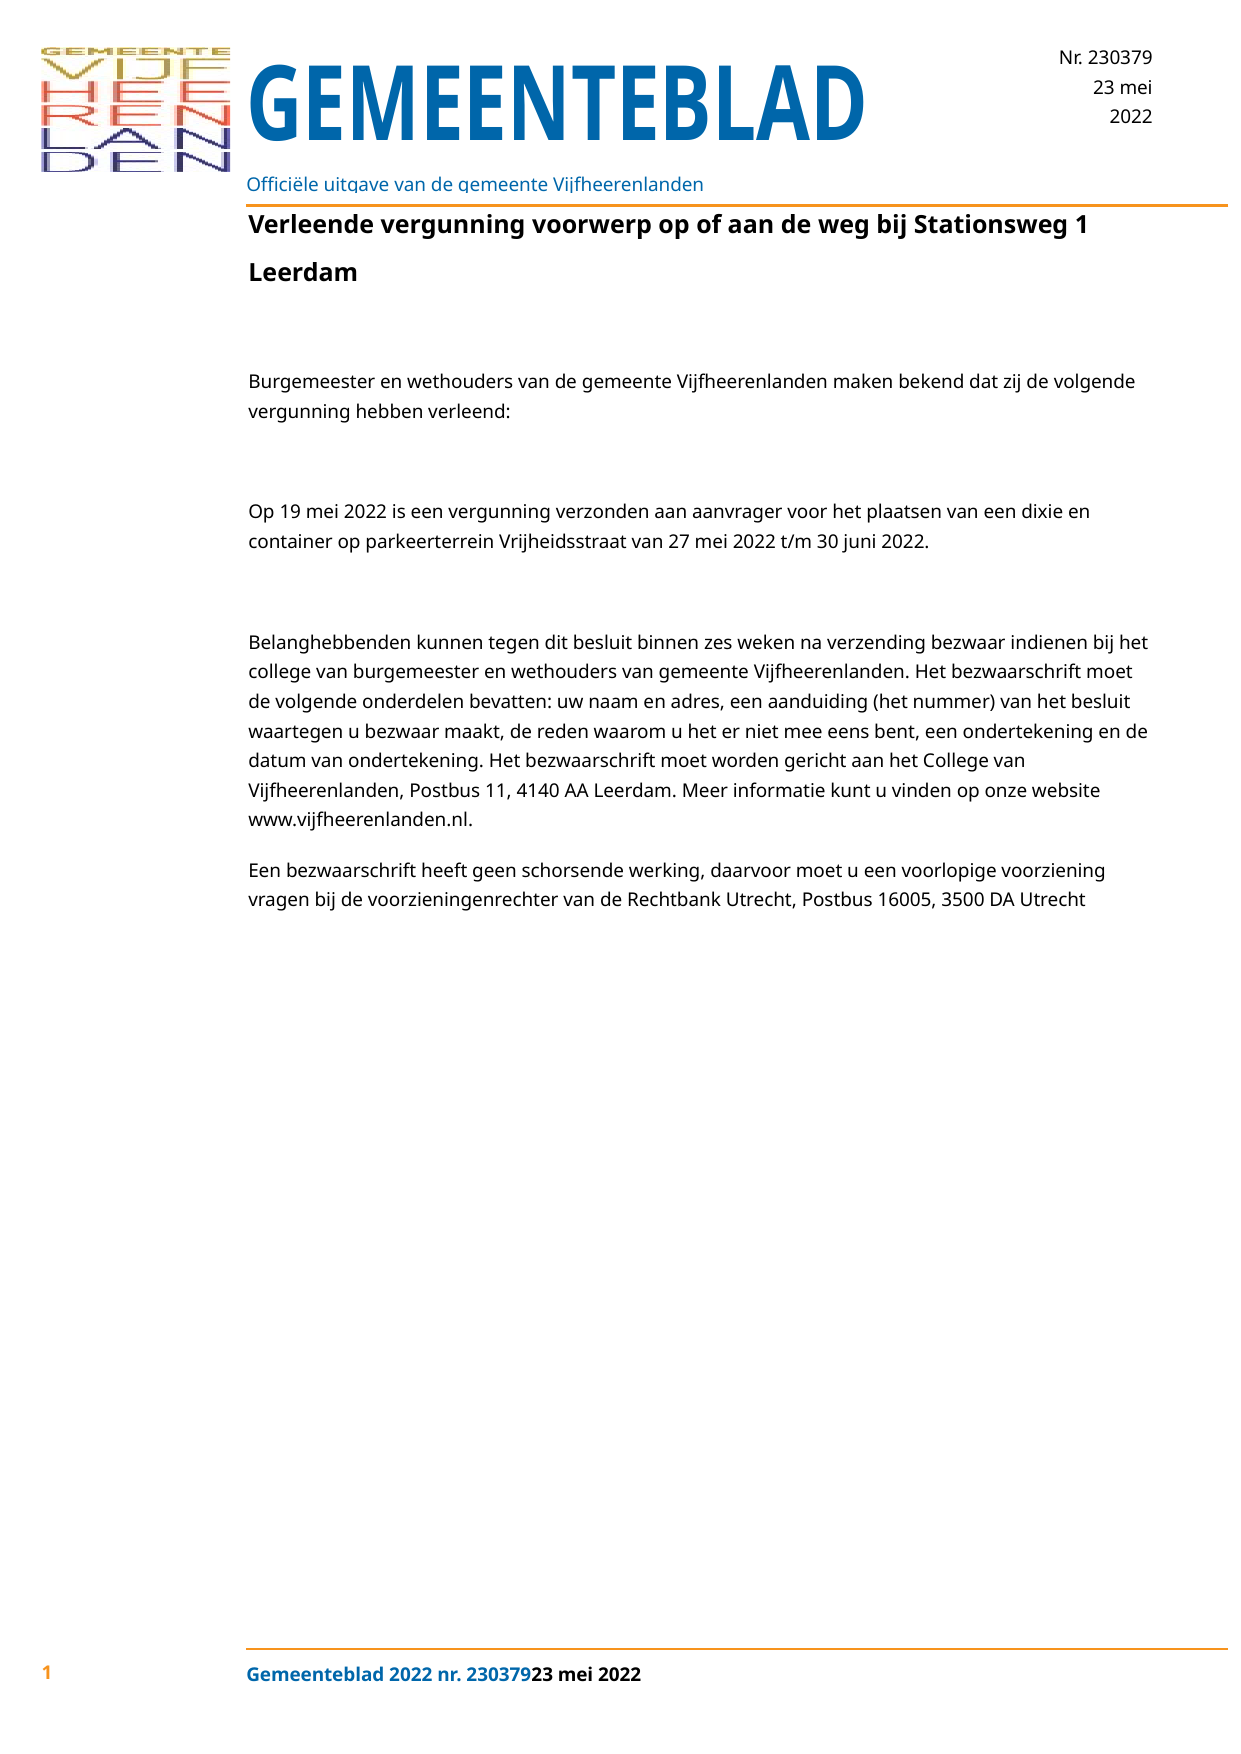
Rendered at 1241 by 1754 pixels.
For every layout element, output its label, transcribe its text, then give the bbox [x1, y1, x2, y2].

text Een bezwaarschrift heeft geen schorsende werking, daarvoor moet u een voorlopige voorziening vragen bij de voorzieningenrechter van de Rechtbank Utrecht, Postbus 16005, 3500 DA Utrecht [248, 857, 1152, 912]
text Verleende vergunning voorwerp op of aan de weg bij Stationsweg 1 Leerdam [248, 207, 1152, 288]
text Belanghebbenden kunnen tegen dit besluit binnen zes weken na verzending bezwaar indienen bij het college van burgemeester en wethouders van gemeente Vijfheerenlanden. Het bezwaarschrift moet de volgende onderdelen bevatten: uw naam en adres, een aanduiding (het nummer) van het besluit waartegen u bezwaar maakt, de reden waarom u het er niet mee eens bent, een ondertekening en de datum van ondertekening. Het bezwaarschrift moet worden gericht aan het College van Vijfheerenlanden, Postbus 11, 4140 AA Leerdam. Meer informatie kunt u vinden op onze website www.vijfheerenlanden.nl. [248, 629, 1152, 832]
text Op 19 mei 2022 is een vergunning verzonden aan aanvrager voor het plaatsen van een dixie en container op parkeerterrein Vrijheidsstraat van 27 mei 2022 t/m 30 juni 2022. [248, 499, 1152, 554]
text Burgemeester en wethouders van de gemeente Vijfheerenlanden maken bekend dat zij de volgende vergunning hebben verleend: [248, 368, 1152, 424]
picture [41, 47, 231, 172]
